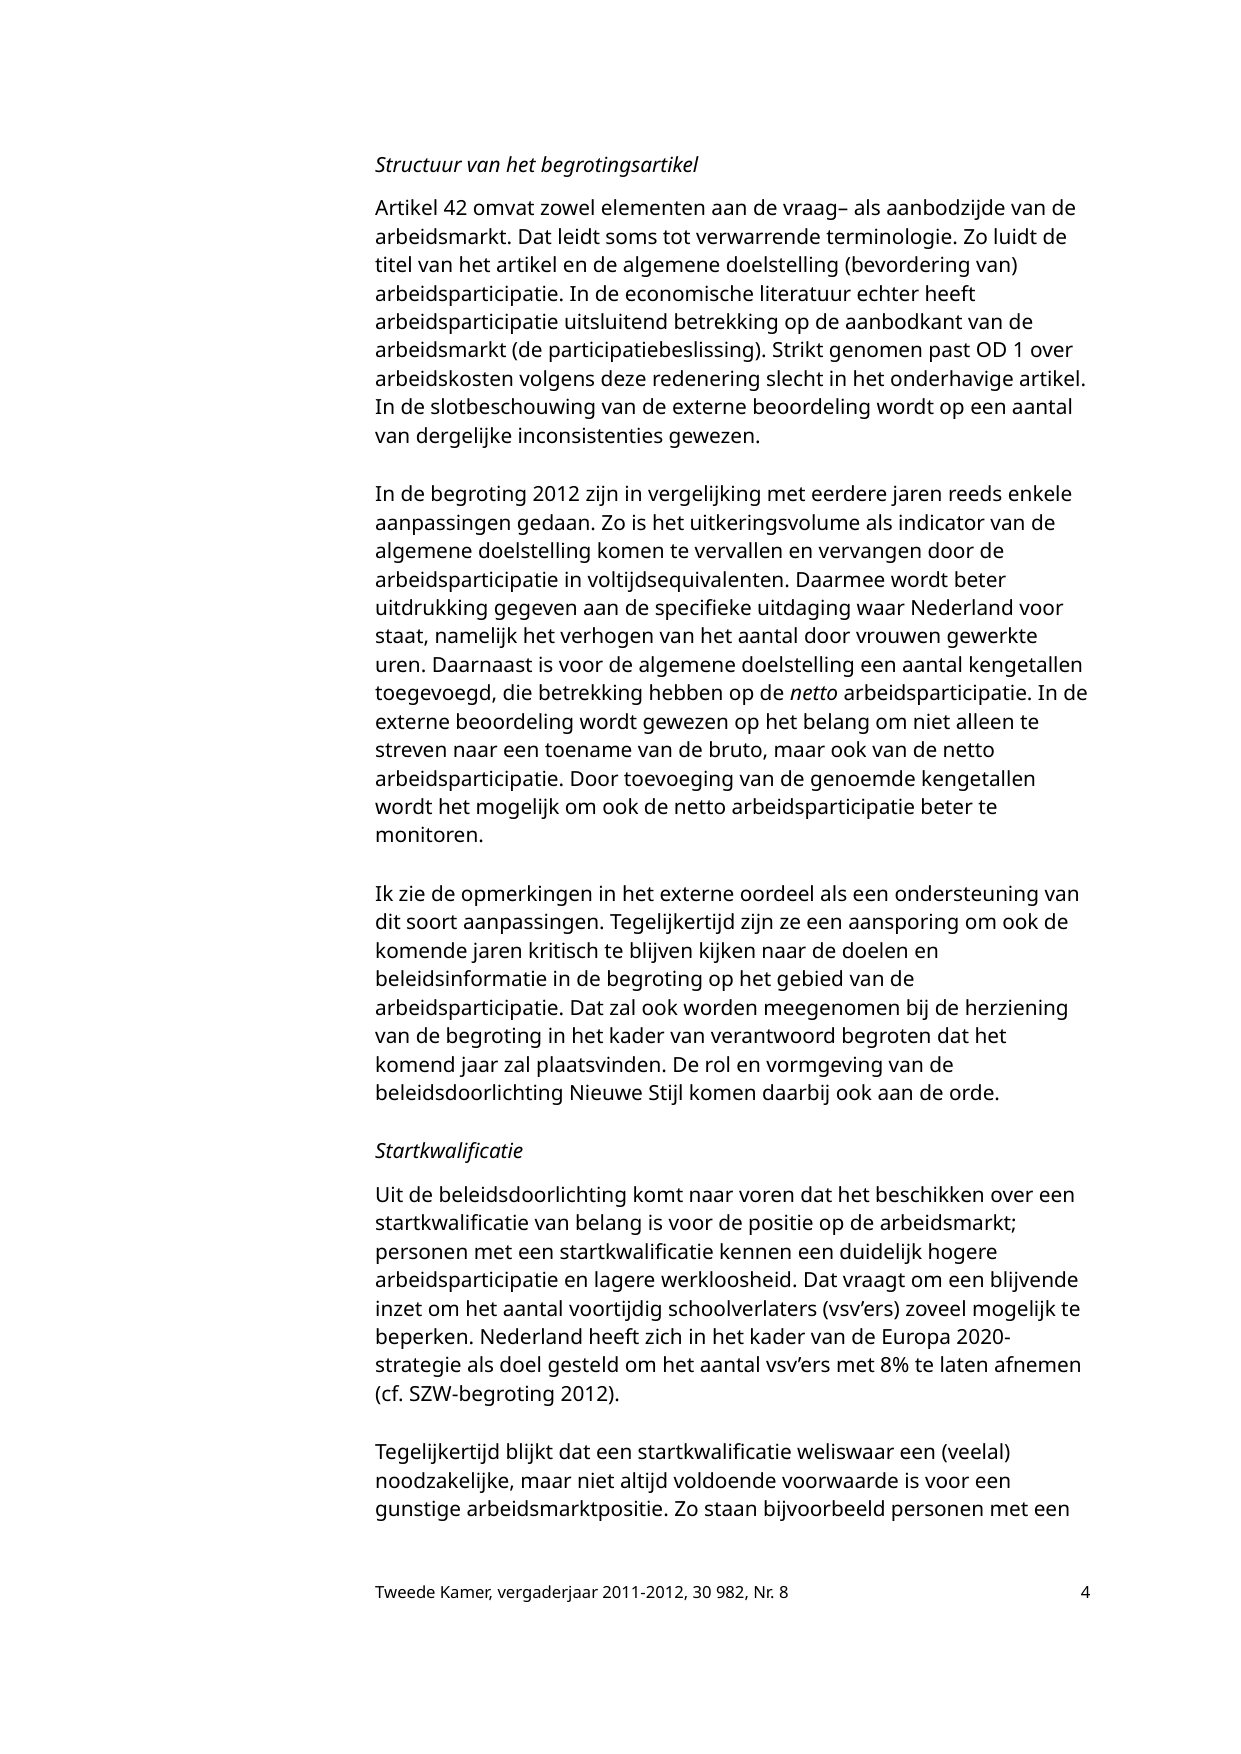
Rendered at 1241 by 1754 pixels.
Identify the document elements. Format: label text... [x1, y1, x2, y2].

text Artikel 42 omvat zowel elementen aan de vraag– als aanbodzijde van de arbeidsmarkt. Dat leidt soms tot verwarrende terminologie. Zo luidt de titel van het artikel en de algemene doelstelling (bevordering van) arbeidsparticipatie. In de economische literatuur echter heeft arbeidsparticipatie uitsluitend betrekking op de aanbodkant van de arbeidsmarkt (de participatiebeslissing). Strikt genomen past OD 1 over arbeidskosten volgens deze redenering slecht in het onderhavige artikel. In de slotbeschouwing van de externe beoordeling wordt op een aantal van dergelijke inconsistenties gewezen. [375, 193, 1090, 449]
text Uit de beleidsdoorlichting komt naar voren dat het beschikken over een startkwalificatie van belang is voor de positie op de arbeidsmarkt; personen met een startkwalificatie kennen een duidelijk hogere arbeidsparticipatie en lagere werkloosheid. Dat vraagt om een blijvende inzet om het aantal voortijdig schoolverlaters (vsv’ers) zoveel mogelijk te beperken. Nederland heeft zich in het kader van de Europa 2020-strategie als doel gesteld om het aantal vsv’ers met 8% te laten afnemen (cf. SZW-begroting 2012). [375, 1180, 1090, 1407]
text Ik zie de opmerkingen in het externe oordeel als een ondersteuning van dit soort aanpassingen. Tegelijkertijd zijn ze een aansporing om ook de komende jaren kritisch te blijven kijken naar de doelen en beleidsinformatie in de begroting op het gebied van de arbeidsparticipatie. Dat zal ook worden meegenomen bij de herziening van de begroting in het kader van verantwoord begroten dat het komend jaar zal plaatsvinden. De rol en vormgeving van de beleidsdoorlichting Nieuwe Stijl komen daarbij ook aan de orde. [375, 879, 1090, 1107]
text Structuur van het begrotingsartikel [375, 150, 1090, 178]
text Tegelijkertijd blijkt dat een startkwalificatie weliswaar een (veelal) noodzakelijke, maar niet altijd voldoende voorwaarde is voor een gunstige arbeidsmarktpositie. Zo staan bijvoorbeeld personen met een [375, 1437, 1090, 1523]
text Startkwalificatie [375, 1137, 1090, 1165]
text In de begroting 2012 zijn in vergelijking met eerdere jaren reeds enkele aanpassingen gedaan. Zo is het uitkeringsvolume als indicator van de algemene doelstelling komen te vervallen en vervangen door de arbeidsparticipatie in voltijdsequivalenten. Daarmee wordt beter uitdrukking gegeven aan de specifieke uitdaging waar Nederland voor staat, namelijk het verhogen van het aantal door vrouwen gewerkte uren. Daarnaast is voor de algemene doelstelling een aantal kengetallen toegevoegd, die betrekking hebben op de netto arbeidsparticipatie. In de externe beoordeling wordt gewezen op het belang om niet alleen te streven naar een toename van de bruto, maar ook van de netto arbeidsparticipatie. Door toevoeging van de genoemde kengetallen wordt het mogelijk om ook de netto arbeidsparticipatie beter te monitoren. [375, 479, 1090, 849]
